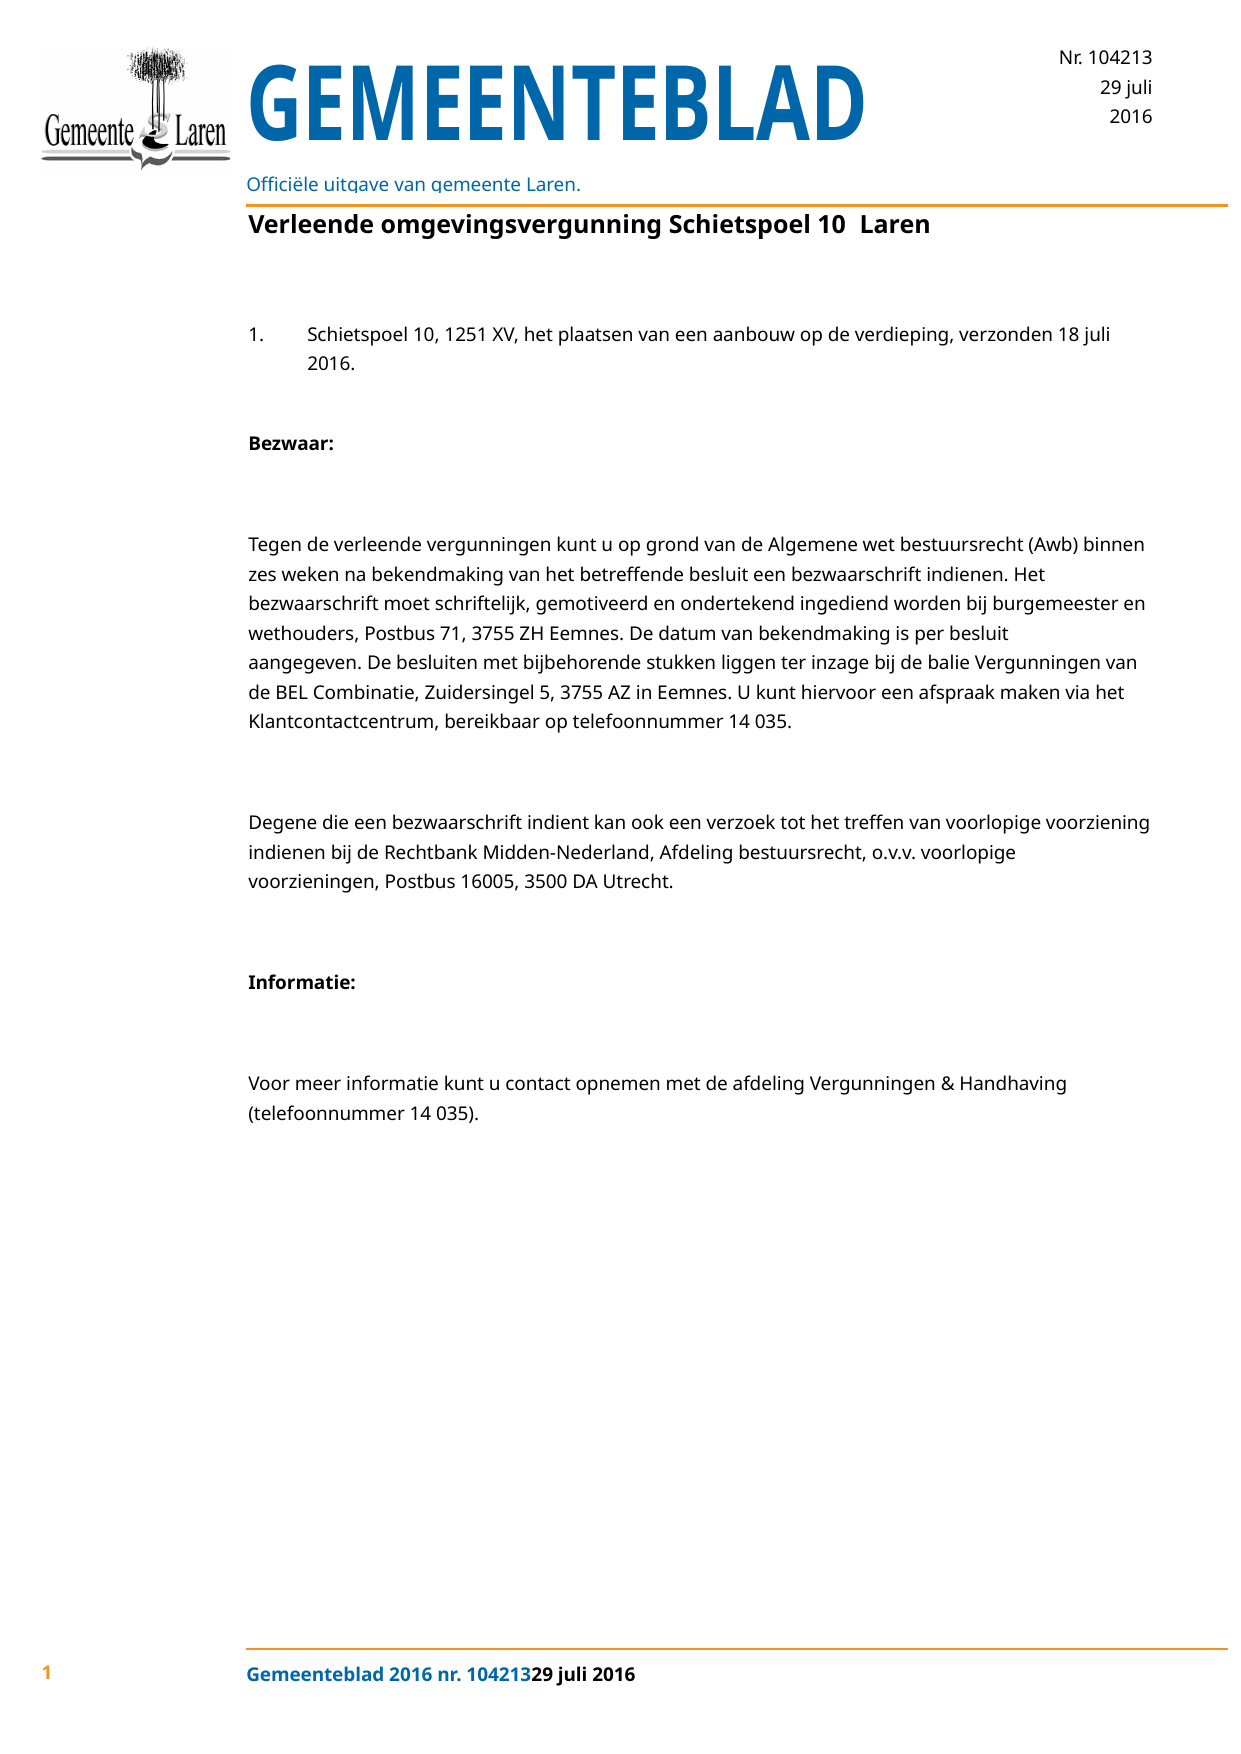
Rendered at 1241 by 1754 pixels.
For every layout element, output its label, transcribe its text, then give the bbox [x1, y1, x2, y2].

list Schietspoel 10, 1251 XV, het plaatsen van een aanbouw op de verdieping, verzonden 18 juli 2016. [248, 321, 1152, 376]
text Verleende omgevingsvergunning Schietspoel 10 Laren [248, 207, 1152, 241]
text Informatie: [248, 969, 1152, 995]
picture [41, 47, 231, 172]
text Voor meer informatie kunt u contact opnemen met de afdeling Vergunningen & Handhaving (telefoonnummer 14 035). [248, 1070, 1152, 1126]
text Bezwaar: [248, 430, 1152, 456]
text Tegen de verleende vergunningen kunt u op grond van de Algemene wet bestuursrecht (Awb) binnen zes weken na bekendmaking van het betreffende besluit een bezwaarschrift indienen. Het bezwaarschrift moet schriftelijk, gemotiveerd en ondertekend ingediend worden bij burgemeester en wethouders, Postbus 71, 3755 ZH Eemnes. De datum van bekendmaking is per besluit aangegeven. De besluiten met bijbehorende stukken liggen ter inzage bij de balie Vergunningen van de BEL Combinatie, Zuidersingel 5, 3755 AZ in Eemnes. U kunt hiervoor een afspraak maken via het Klantcontactcentrum, bereikbaar op telefoonnummer 14 035. [248, 531, 1152, 734]
text Degene die een bezwaarschrift indient kan ook een verzoek tot het treffen van voorlopige voorziening indienen bij de Rechtbank Midden-Nederland, Afdeling bestuursrecht, o.v.v. voorlopige voorzieningen, Postbus 16005, 3500 DA Utrecht. [248, 809, 1152, 894]
